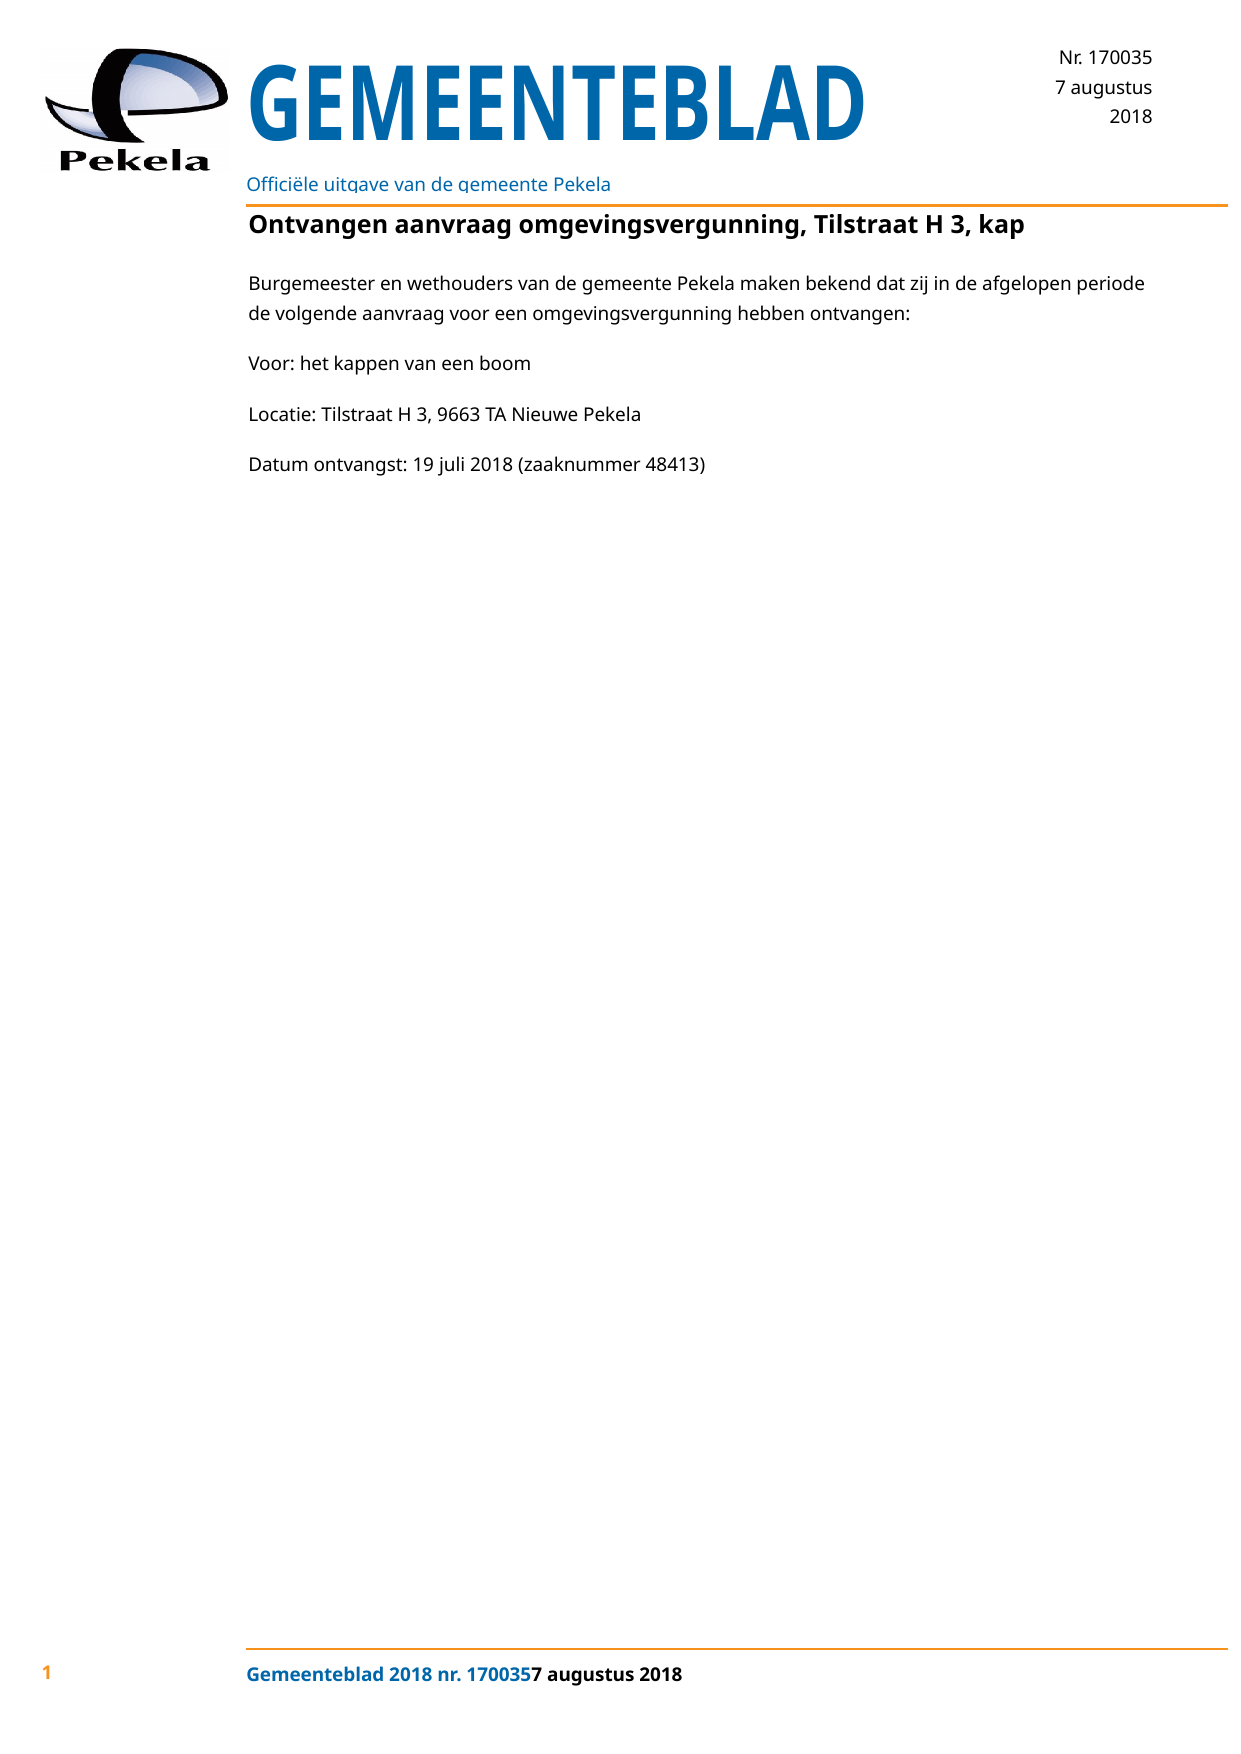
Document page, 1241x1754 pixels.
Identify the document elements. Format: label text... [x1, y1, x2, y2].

picture [41, 47, 231, 172]
text Burgemeester en wethouders van de gemeente Pekela maken bekend dat zij in de afgelopen periode de volgende aanvraag voor een omgevingsvergunning hebben ontvangen: [248, 270, 1152, 326]
text Locatie: Tilstraat H 3, 9663 TA Nieuwe Pekela [248, 401, 1152, 426]
text Datum ontvangst: 19 juli 2018 (zaaknummer 48413) [248, 451, 1152, 477]
text Ontvangen aanvraag omgevingsvergunning, Tilstraat H 3, kap [248, 207, 1152, 241]
text Voor: het kappen van een boom [248, 350, 1152, 376]
